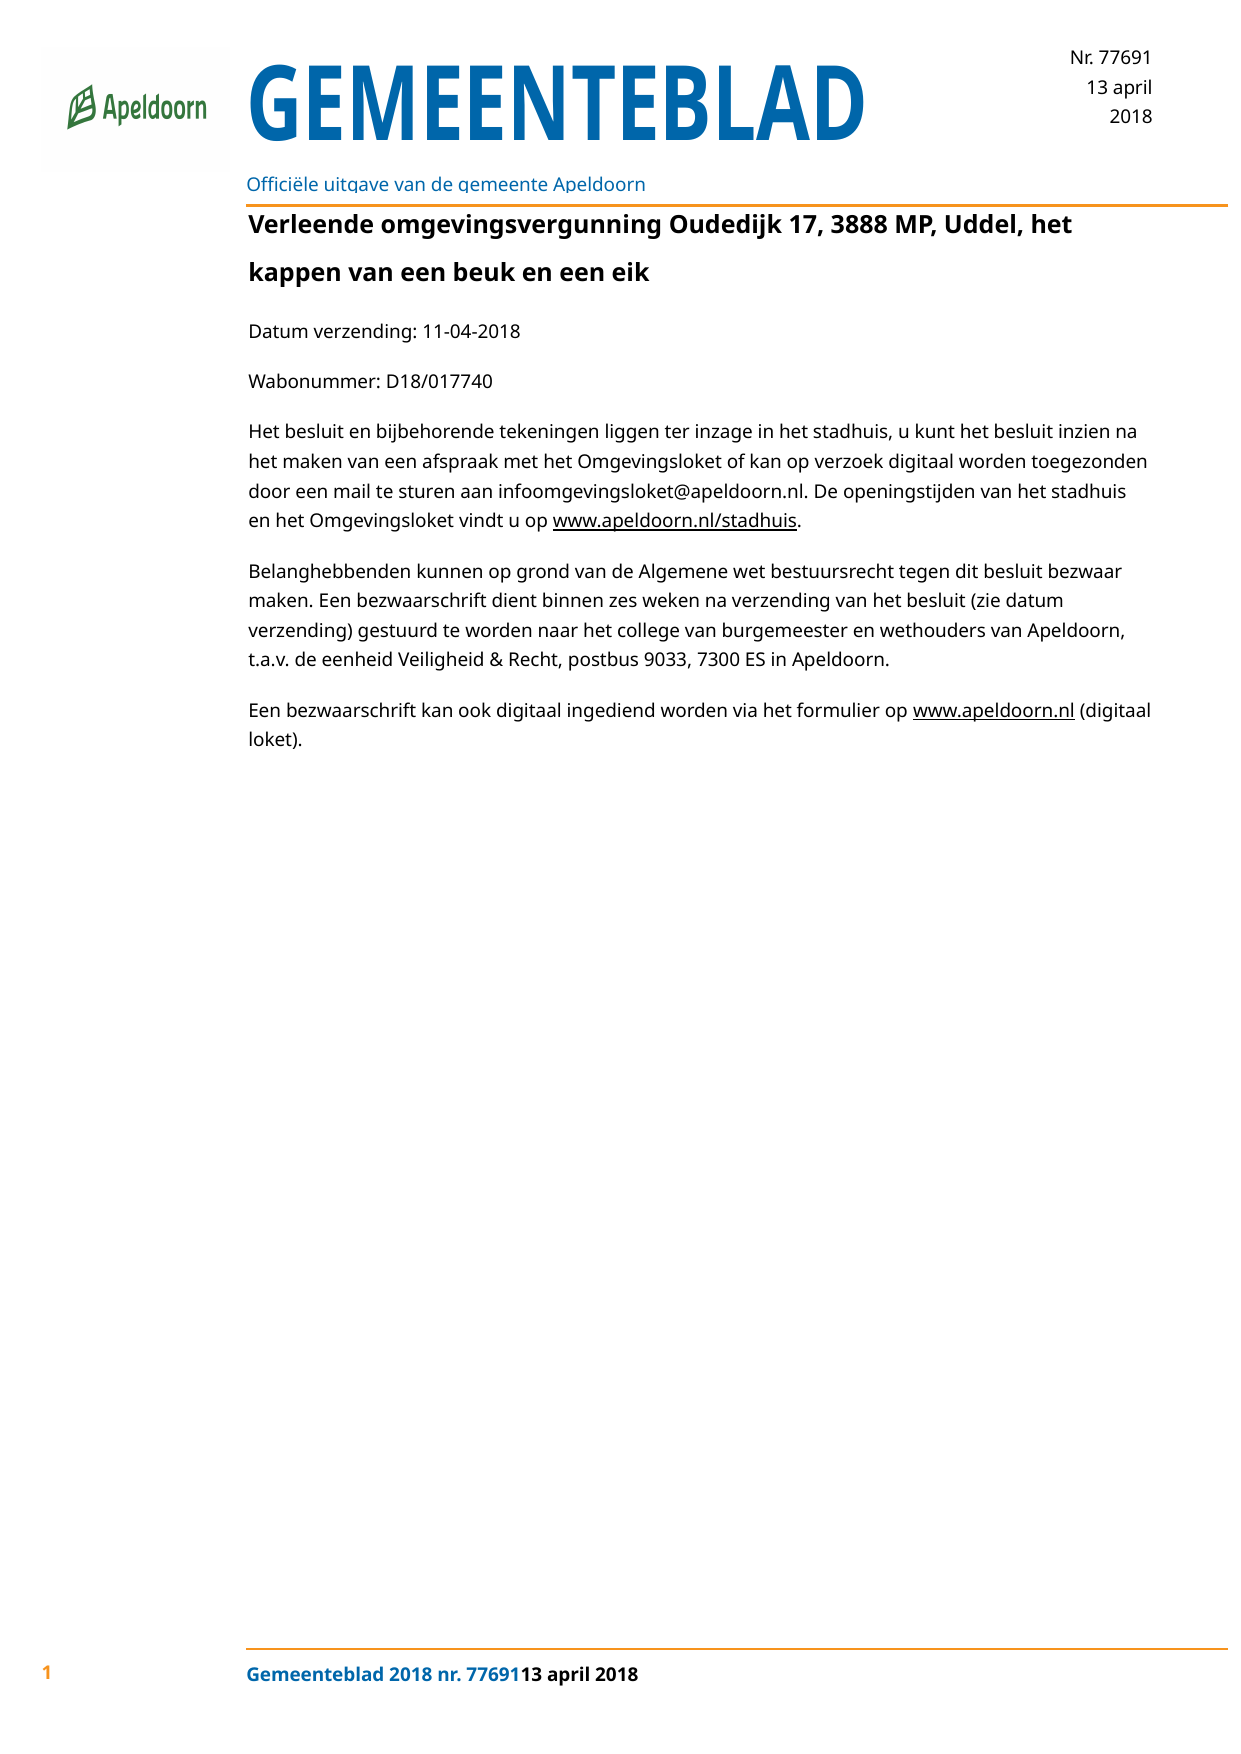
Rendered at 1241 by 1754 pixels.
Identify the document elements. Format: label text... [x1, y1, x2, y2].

picture [41, 47, 231, 172]
text Datum verzending: 11-04-2018 [248, 318, 1152, 344]
text Het besluit en bijbehorende tekeningen liggen ter inzage in het stadhuis, u kunt het besluit inzien na het maken van een afspraak met het Omgevingsloket of kan op verzoek digitaal worden toegezonden door een mail te sturen aan infoomgevingsloket@apeldoorn.nl. De openingstijden van het stadhuis en het Omgevingsloket vindt u op www.apeldoorn.nl/stadhuis. [248, 419, 1152, 533]
text Belanghebbenden kunnen op grond van de Algemene wet bestuursrecht tegen dit besluit bezwaar maken. Een bezwaarschrift dient binnen zes weken na verzending van het besluit (zie datum verzending) gestuurd te worden naar het college van burgemeester en wethouders van Apeldoorn, t.a.v. de eenheid Veiligheid & Recht, postbus 9033, 7300 ES in Apeldoorn. [248, 558, 1152, 672]
text Verleende omgevingsvergunning Oudedijk 17, 3888 MP, Uddel, het kappen van een beuk en een eik [248, 207, 1152, 288]
text Wabonummer: D18/017740 [248, 368, 1152, 394]
text Een bezwaarschrift kan ook digitaal ingediend worden via het formulier op www.apeldoorn.nl (digitaal loket). [248, 697, 1152, 752]
